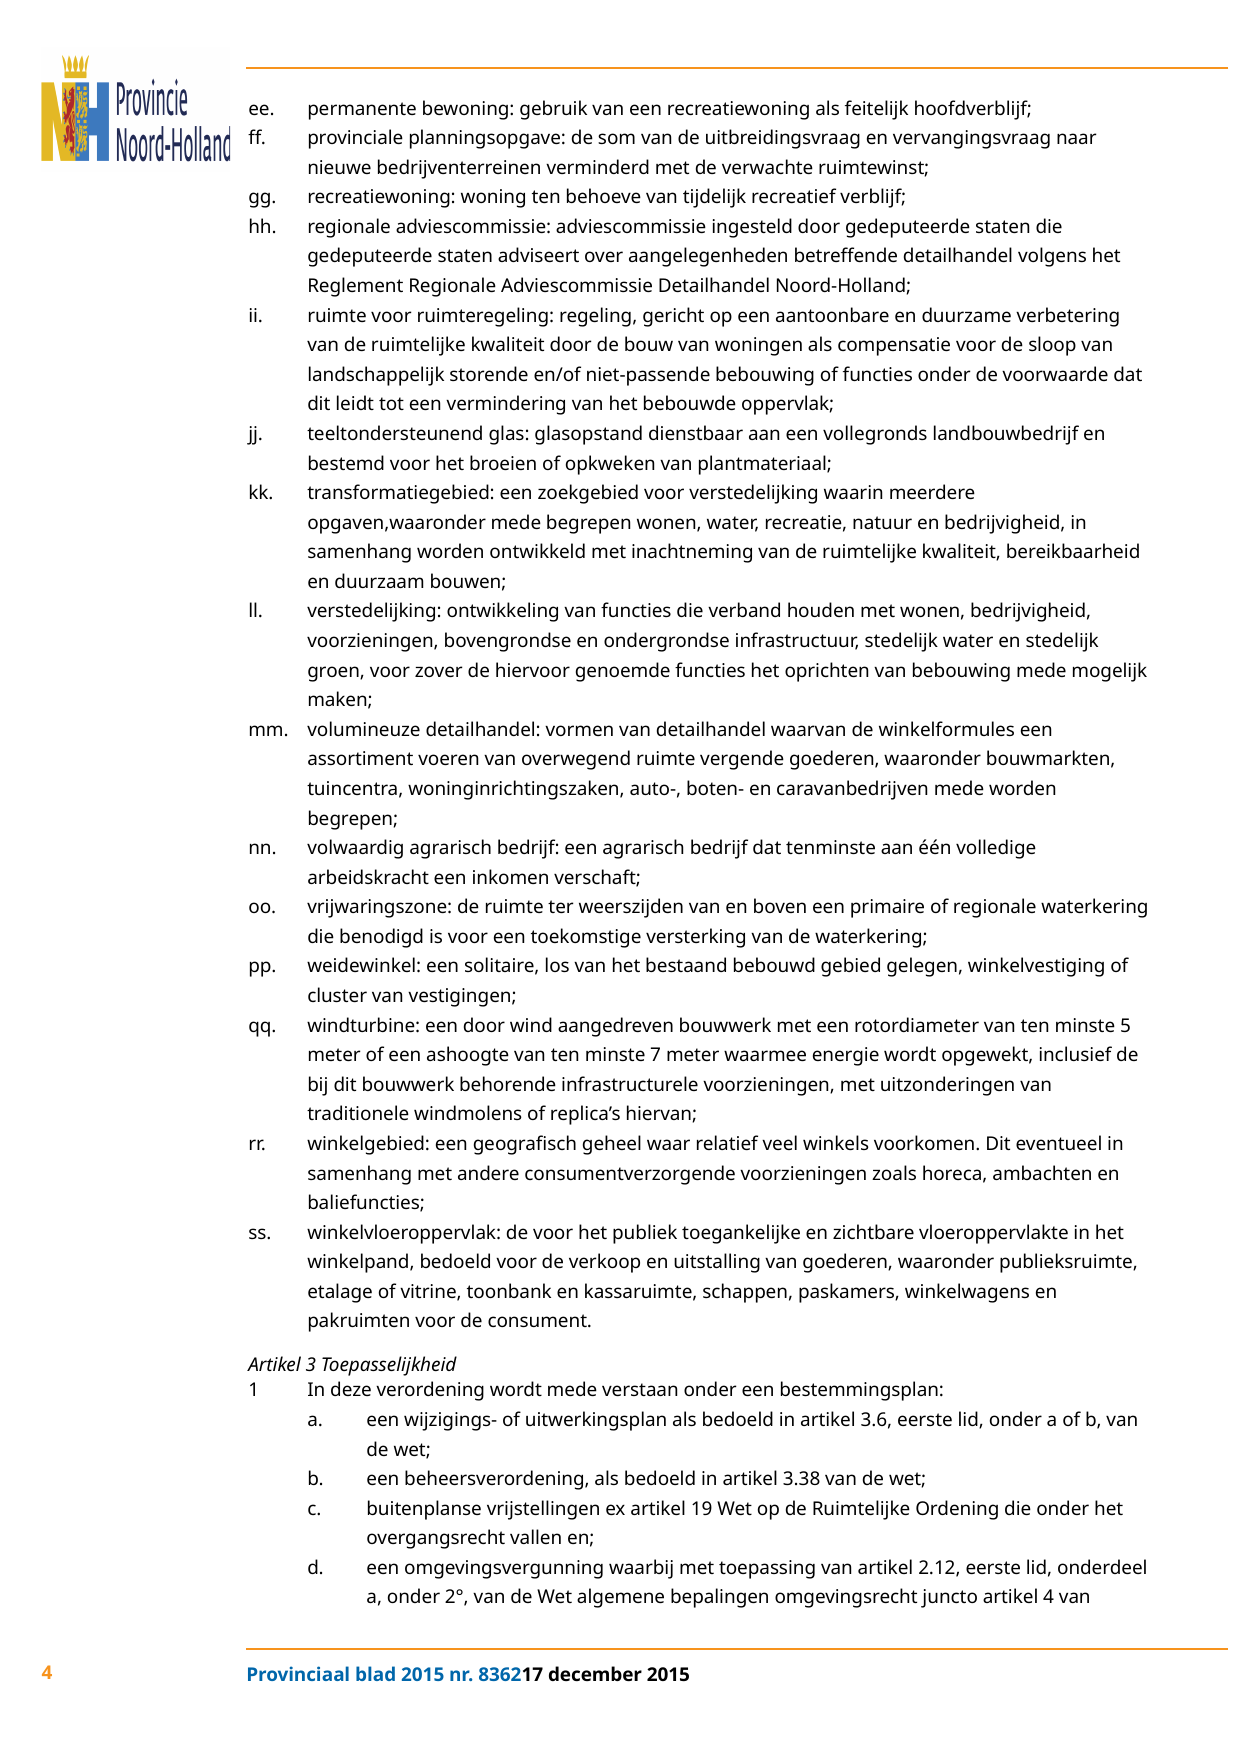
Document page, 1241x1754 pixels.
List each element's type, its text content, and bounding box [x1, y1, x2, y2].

list volwaardig agrarisch bedrijf: een agrarisch bedrijf dat tenminste aan één volledige arbeidskracht een inkomen verschaft; [248, 834, 1152, 890]
list buitenplanse vrijstellingen ex artikel 19 Wet op de Ruimtelijke Ordening die onder het overgangsrecht vallen en; [307, 1495, 1152, 1550]
list transformatiegebied: een zoekgebied voor verstedelijking waarin meerdere opgaven,waaronder mede begrepen wonen, water, recreatie, natuur en bedrijvigheid, in samenhang worden ontwikkeld met inachtneming van de ruimtelijke kwaliteit, bereikbaarheid en duurzaam bouwen; [248, 479, 1152, 594]
list provinciale planningsopgave: de som van de uitbreidingsvraag en vervangingsvraag naar nieuwe bedrijventerreinen verminderd met de verwachte ruimtewinst; [248, 124, 1152, 180]
list weidewinkel: een solitaire, los van het bestaand bebouwd gebied gelegen, winkelvestiging of cluster van vestigingen; [248, 953, 1152, 1008]
list windturbine: een door wind aangedreven bouwwerk met een rotordiameter van ten minste 5 meter of een ashoogte van ten minste 7 meter waarmee energie wordt opgewekt, inclusief de bij dit bouwwerk behorende infrastructurele voorzieningen, met uitzonderingen van traditionele windmolens of replica’s hiervan; [248, 1012, 1152, 1126]
picture [41, 47, 231, 172]
list verstedelijking: ontwikkeling van functies die verband houden met wonen, bedrijvigheid, voorzieningen, bovengrondse en ondergrondse infrastructuur, stedelijk water en stedelijk groen, voor zover de hiervoor genoemde functies het oprichten van bebouwing mede mogelijk maken; [248, 598, 1152, 712]
list regionale adviescommissie: adviescommissie ingesteld door gedeputeerde staten die gedeputeerde staten adviseert over aangelegenheden betreffende detailhandel volgens het Reglement Regionale Adviescommissie Detailhandel Noord-Holland; [248, 213, 1152, 298]
list permanente bewoning: gebruik van een recreatiewoning als feitelijk hoofdverblijf; [248, 95, 1152, 121]
list winkelgebied: een geografisch geheel waar relatief veel winkels voorkomen. Dit eventueel in samenhang met andere consumentverzorgende voorzieningen zoals horeca, ambachten en baliefuncties; [248, 1130, 1152, 1215]
list winkelvloeroppervlak: de voor het publiek toegankelijke en zichtbare vloeroppervlakte in het winkelpand, bedoeld voor de verkoop en uitstalling van goederen, waaronder publieksruimte, etalage of vitrine, toonbank en kassaruimte, schappen, paskamers, winkelwagens en pakruimten voor de consument. [248, 1219, 1152, 1333]
text Artikel 3 Toepasselijkheid [248, 1351, 1152, 1377]
list volumineuze detailhandel: vormen van detailhandel waarvan de winkelformules een assortiment voeren van overwegend ruimte vergende goederen, waaronder bouwmarkten, tuincentra, woninginrichtingszaken, auto-, boten- en caravanbedrijven mede worden begrepen; [248, 716, 1152, 831]
list een omgevingsvergunning waarbij met toepassing van artikel 2.12, eerste lid, onderdeel a, onder 2°, van de Wet algemene bepalingen omgevingsrecht juncto artikel 4 van [307, 1554, 1152, 1609]
list een beheersverordening, als bedoeld in artikel 3.38 van de wet; [307, 1465, 1152, 1491]
list teeltondersteunend glas: glasopstand dienstbaar aan een vollegronds landbouwbedrijf en bestemd voor het broeien of opkweken van plantmateriaal; [248, 420, 1152, 476]
list In deze verordening wordt mede verstaan onder een bestemmingsplan: [248, 1377, 1152, 1402]
list recreatiewoning: woning ten behoeve van tijdelijk recreatief verblijf; [248, 183, 1152, 209]
list vrijwaringszone: de ruimte ter weerszijden van en boven een primaire of regionale waterkering die benodigd is voor een toekomstige versterking van de waterkering; [248, 893, 1152, 949]
list een wijzigings- of uitwerkingsplan als bedoeld in artikel 3.6, eerste lid, onder a of b, van de wet; [307, 1406, 1152, 1461]
list ruimte voor ruimteregeling: regeling, gericht op een aantoonbare en duurzame verbetering van de ruimtelijke kwaliteit door de bouw van woningen als compensatie voor de sloop van landschappelijk storende en/of niet-passende bebouwing of functies onder de voorwaarde dat dit leidt tot een vermindering van het bebouwde oppervlak; [248, 302, 1152, 416]
